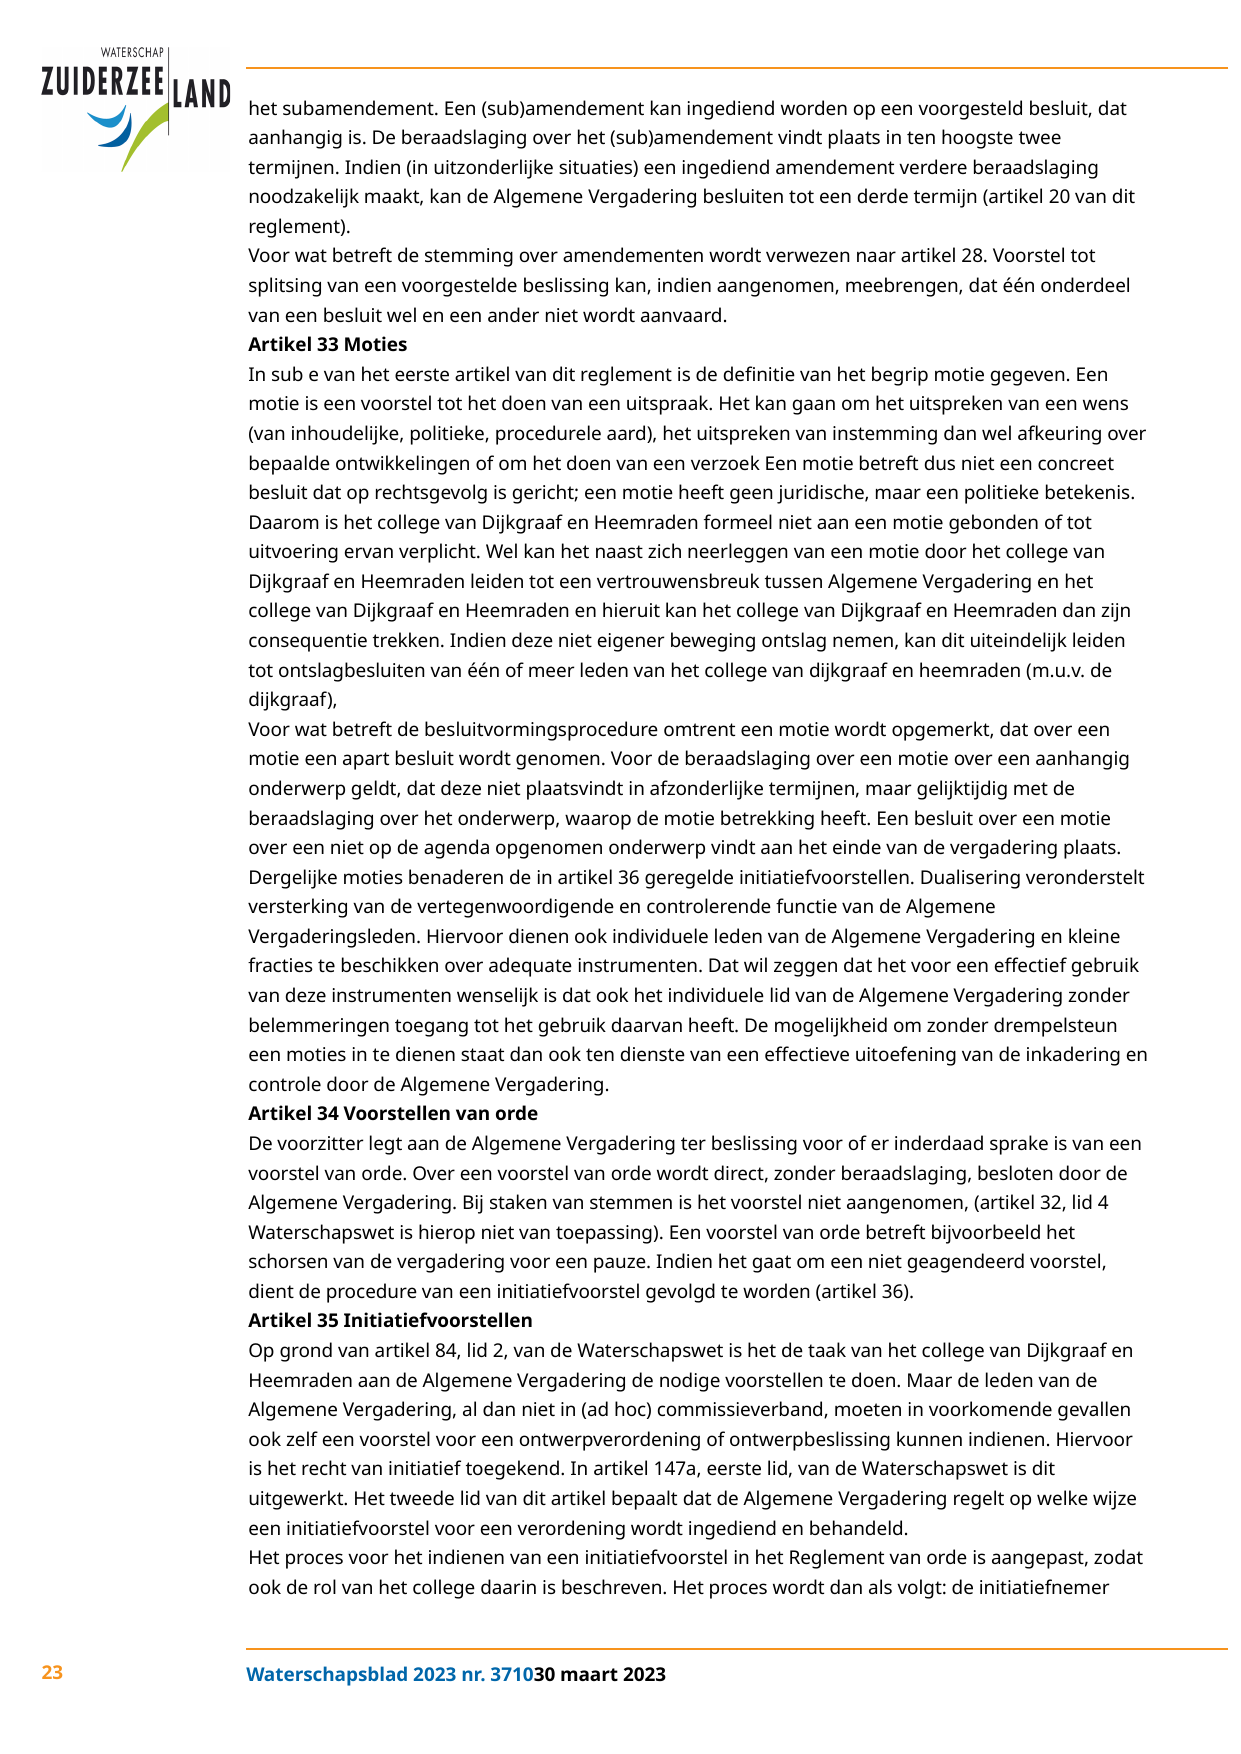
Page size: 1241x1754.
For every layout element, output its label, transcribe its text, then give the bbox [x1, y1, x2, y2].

text Artikel 34 Voorstellen van orde [248, 1101, 1152, 1126]
picture [41, 47, 231, 172]
text Het proces voor het indienen van een initiatiefvoorstel in het Reglement van orde is aangepast, zodat ook de rol van het college daarin is beschreven. Het proces wordt dan als volgt: de initiatiefnemer [248, 1544, 1152, 1600]
text De voorzitter legt aan de Algemene Vergadering ter beslissing voor of er inderdaad sprake is van een voorstel van orde. Over een voorstel van orde wordt direct, zonder beraadslaging, besloten door de Algemene Vergadering. Bij staken van stemmen is het voorstel niet aangenomen, (artikel 32, lid 4 Waterschapswet is hierop niet van toepassing). Een voorstel van orde betreft bijvoorbeeld het schorsen van de vergadering voor een pauze. Indien het gaat om een niet geagendeerd voorstel, dient de procedure van een initiatiefvoorstel gevolgd te worden (artikel 36). [248, 1130, 1152, 1304]
text Artikel 35 Initiatiefvoorstellen [248, 1308, 1152, 1333]
text het subamendement. Een (sub)amendement kan ingediend worden op een voorgesteld besluit, dat aanhangig is. De beraadslaging over het (sub)amendement vindt plaats in ten hoogste twee termijnen. Indien (in uitzonderlijke situaties) een ingediend amendement verdere beraadslaging noodzakelijk maakt, kan de Algemene Vergadering besluiten tot een derde termijn (artikel 20 van dit reglement). [248, 95, 1152, 239]
text In sub e van het eerste artikel van dit reglement is de definitie van het begrip motie gegeven. Een motie is een voorstel tot het doen van een uitspraak. Het kan gaan om het uitspreken van een wens (van inhoudelijke, politieke, procedurele aard), het uitspreken van instemming dan wel afkeuring over bepaalde ontwikkelingen of om het doen van een verzoek Een motie betreft dus niet een concreet besluit dat op rechtsgevolg is gericht; een motie heeft geen juridische, maar een politieke betekenis. Daarom is het college van Dijkgraaf en Heemraden formeel niet aan een motie gebonden of tot uitvoering ervan verplicht. Wel kan het naast zich neerleggen van een motie door het college van Dijkgraaf en Heemraden leiden tot een vertrouwensbreuk tussen Algemene Vergadering en het college van Dijkgraaf en Heemraden en hieruit kan het college van Dijkgraaf en Heemraden dan zijn consequentie trekken. Indien deze niet eigener beweging ontslag nemen, kan dit uiteindelijk leiden tot ontslagbesluiten van één of meer leden van het college van dijkgraaf en heemraden (m.u.v. de dijkgraaf), [248, 361, 1152, 712]
text Op grond van artikel 84, lid 2, van de Waterschapswet is het de taak van het college van Dijkgraaf en Heemraden aan de Algemene Vergadering de nodige voorstellen te doen. Maar de leden van de Algemene Vergadering, al dan niet in (ad hoc) commissieverband, moeten in voorkomende gevallen ook zelf een voorstel voor een ontwerpverordening of ontwerpbeslissing kunnen indienen. Hiervoor is het recht van initiatief toegekend. In artikel 147a, eerste lid, van de Waterschapswet is dit uitgewerkt. Het tweede lid van dit artikel bepaalt dat de Algemene Vergadering regelt op welke wijze een initiatiefvoorstel voor een verordening wordt ingediend en behandeld. [248, 1337, 1152, 1541]
text Voor wat betreft de stemming over amendementen wordt verwezen naar artikel 28. Voorstel tot splitsing van een voorgestelde beslissing kan, indien aangenomen, meebrengen, dat één onderdeel van een besluit wel en een ander niet wordt aanvaard. [248, 243, 1152, 328]
text Artikel 33 Moties [248, 331, 1152, 357]
text Voor wat betreft de besluitvormingsprocedure omtrent een motie wordt opgemerkt, dat over een motie een apart besluit wordt genomen. Voor de beraadslaging over een motie over een aanhangig onderwerp geldt, dat deze niet plaatsvindt in afzonderlijke termijnen, maar gelijktijdig met de beraadslaging over het onderwerp, waarop de motie betrekking heeft. Een besluit over een motie over een niet op de agenda opgenomen onderwerp vindt aan het einde van de vergadering plaats. Dergelijke moties benaderen de in artikel 36 geregelde initiatiefvoorstellen. Dualisering veronderstelt versterking van de vertegenwoordigende en controlerende functie van de Algemene Vergaderingsleden. Hiervoor dienen ook individuele leden van de Algemene Vergadering en kleine fracties te beschikken over adequate instrumenten. Dat wil zeggen dat het voor een effectief gebruik van deze instrumenten wenselijk is dat ook het individuele lid van de Algemene Vergadering zonder belemmeringen toegang tot het gebruik daarvan heeft. De mogelijkheid om zonder drempelsteun een moties in te dienen staat dan ook ten dienste van een effectieve uitoefening van de inkadering en controle door de Algemene Vergadering. [248, 716, 1152, 1097]
